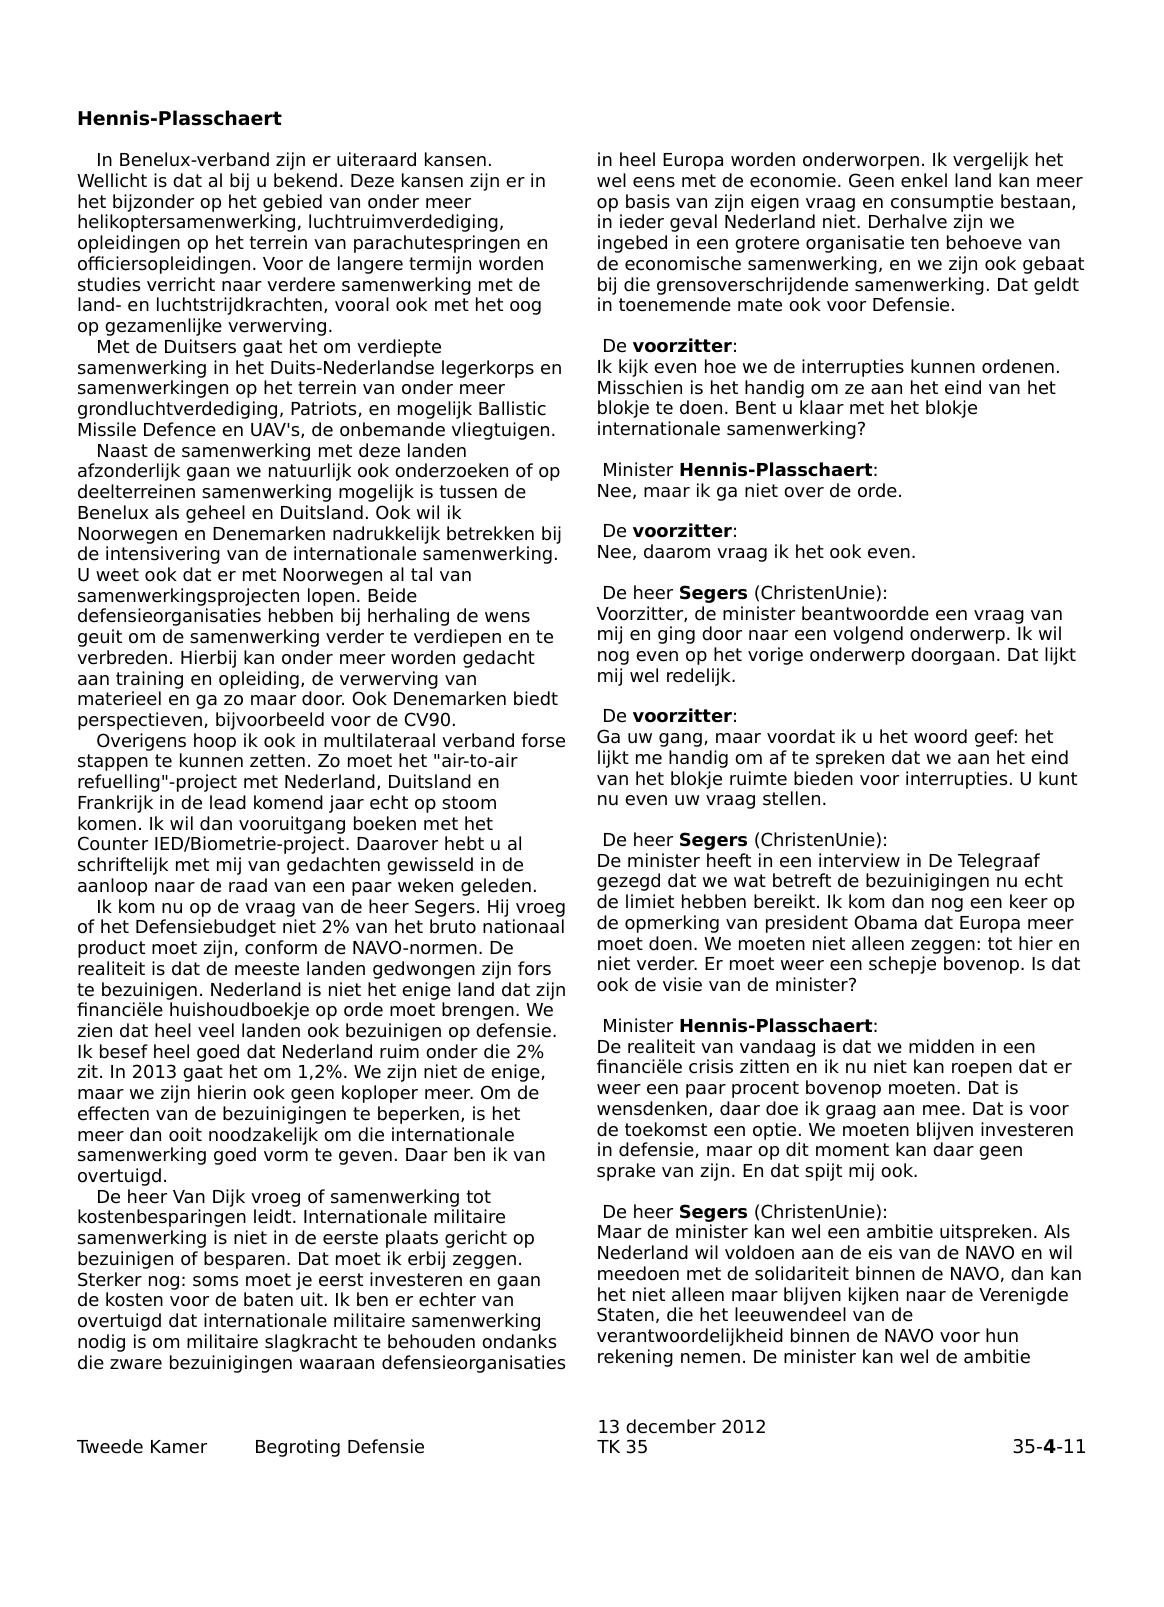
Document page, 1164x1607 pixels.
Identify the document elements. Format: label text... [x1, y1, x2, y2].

text Minister Hennis-Plasschaert: [596, 460, 1087, 480]
text Nee, maar ik ga niet over de orde. [596, 480, 1087, 501]
text Voorzitter, de minister beantwoordde een vraag van mij en ging door naar een volgend onderwerp. Ik wil nog even op het vorige onderwerp doorgaan. Dat lijkt mij wel redelijk. [596, 603, 1087, 686]
text De heer Van Dijk vroeg of samenwerking tot kostenbesparingen leidt. Internationale militaire samenwerking is niet in de eerste plaats gericht op bezuinigen of besparen. Dat moet ik erbij zeggen. Sterker nog: soms moet je eerst investeren en gaan de kosten voor de baten uit. Ik ben er echter van overtuigd dat internationale militaire samenwerking nodig is om militaire slagkracht te behouden ondanks die zware bezuinigingen waaraan defensieorganisaties [77, 1187, 567, 1373]
text Nee, daarom vraag ik het ook even. [596, 542, 1087, 563]
text Minister Hennis-Plasschaert: [596, 1016, 1087, 1036]
text in heel Europa worden onderworpen. Ik vergelijk het wel eens met de economie. Geen enkel land kan meer op basis van zijn eigen vraag en consumptie bestaan, in ieder geval Nederland niet. Derhalve zijn we ingebed in een grotere organisatie ten behoeve van de economische samenwerking, en we zijn ook gebaat bij die grensoverschrijdende samenwerking. Dat geldt in toenemende mate ook voor Defensie. [596, 150, 1087, 316]
text Ga uw gang, maar voordat ik u het woord geef: het lijkt me handig om af te spreken dat we aan het eind van het blokje ruimte bieden voor interrupties. U kunt nu even uw vraag stellen. [596, 727, 1087, 810]
text Naast de samenwerking met deze landen afzonderlijk gaan we natuurlijk ook onderzoeken of op deelterreinen samenwerking mogelijk is tussen de Benelux als geheel en Duitsland. Ook wil ik Noorwegen en Denemarken nadrukkelijk betrekken bij de intensivering van de internationale samenwerking. U weet ook dat er met Noorwegen al tal van samenwerkingsprojecten lopen. Beide defensieorganisaties hebben bij herhaling de wens geuit om de samenwerking verder te verdiepen en te verbreden. Hierbij kan onder meer worden gedacht aan training en opleiding, de verwerving van materieel en ga zo maar door. Ook Denemarken biedt perspectieven, bijvoorbeeld voor de CV90. [77, 440, 567, 731]
text In Benelux-verband zijn er uiteraard kansen. Wellicht is dat al bij u bekend. Deze kansen zijn er in het bijzonder op het gebied van onder meer helikoptersamenwerking, luchtruimverdediging, opleidingen op het terrein van parachutespringen en officiersopleidingen. Voor de langere termijn worden studies verricht naar verdere samenwerking met de land- en luchtstrijdkrachten, vooral ook met het oog op gezamenlijke verwerving. [77, 150, 567, 337]
text Overigens hoop ik ook in multilateraal verband forse stappen te kunnen zetten. Zo moet het "air-to-air refuelling"-project met Nederland, Duitsland en Frankrijk in de lead komend jaar echt op stoom komen. Ik wil dan vooruitgang boeken met het Counter IED/Biometrie-project. Daarover hebt u al schriftelijk met mij van gedachten gewisseld in de aanloop naar de raad van een paar weken geleden. [77, 731, 567, 896]
text Maar de minister kan wel een ambitie uitspreken. Als Nederland wil voldoen aan de eis van de NAVO en wil meedoen met de solidariteit binnen de NAVO, dan kan het niet alleen maar blijven kijken naar de Verenigde Staten, die het leeuwendeel van de verantwoordelijkheid binnen de NAVO voor hun rekening nemen. De minister kan wel de ambitie [596, 1222, 1087, 1367]
text De heer Segers (ChristenUnie): [596, 1202, 1087, 1222]
text De heer Segers (ChristenUnie): [596, 583, 1087, 603]
text Met de Duitsers gaat het om verdiepte samenwerking in het Duits-Nederlandse legerkorps en samenwerkingen op het terrein van onder meer grondluchtverdediging, Patriots, en mogelijk Ballistic Missile Defence en UAV's, de onbemande vliegtuigen. [77, 337, 567, 440]
text De minister heeft in een interview in De Telegraaf gezegd dat we wat betreft de bezuinigingen nu echt de limiet hebben bereikt. Ik kom dan nog een keer op de opmerking van president Obama dat Europa meer moet doen. We moeten niet alleen zeggen: tot hier en niet verder. Er moet weer een schepje bovenop. Is dat ook de visie van de minister? [596, 851, 1087, 996]
text Ik kijk even hoe we de interrupties kunnen ordenen. Misschien is het handig om ze aan het eind van het blokje te doen. Bent u klaar met het blokje internationale samenwerking? [596, 357, 1087, 440]
text De voorzitter: [596, 521, 1087, 542]
text De heer Segers (ChristenUnie): [596, 830, 1087, 851]
text De voorzitter: [596, 706, 1087, 727]
text Ik kom nu op de vraag van de heer Segers. Hij vroeg of het Defensiebudget niet 2% van het bruto nationaal product moet zijn, conform de NAVO-normen. De realiteit is dat de meeste landen gedwongen zijn fors te bezuinigen. Nederland is niet het enige land dat zijn financiële huishoudboekje op orde moet brengen. We zien dat heel veel landen ook bezuinigen op defensie. Ik besef heel goed dat Nederland ruim onder die 2% zit. In 2013 gaat het om 1,2%. We zijn niet de enige, maar we zijn hierin ook geen koploper meer. Om de effecten van de bezuinigingen te beperken, is het meer dan ooit noodzakelijk om die internationale samenwerking goed vorm te geven. Daar ben ik van overtuigd. [77, 896, 567, 1187]
text De realiteit van vandaag is dat we midden in een financiële crisis zitten en ik nu niet kan roepen dat er weer een paar procent bovenop moeten. Dat is wensdenken, daar doe ik graag aan mee. Dat is voor de toekomst een optie. We moeten blijven investeren in defensie, maar op dit moment kan daar geen sprake van zijn. En dat spijt mij ook. [596, 1036, 1087, 1182]
text De voorzitter: [596, 336, 1087, 357]
